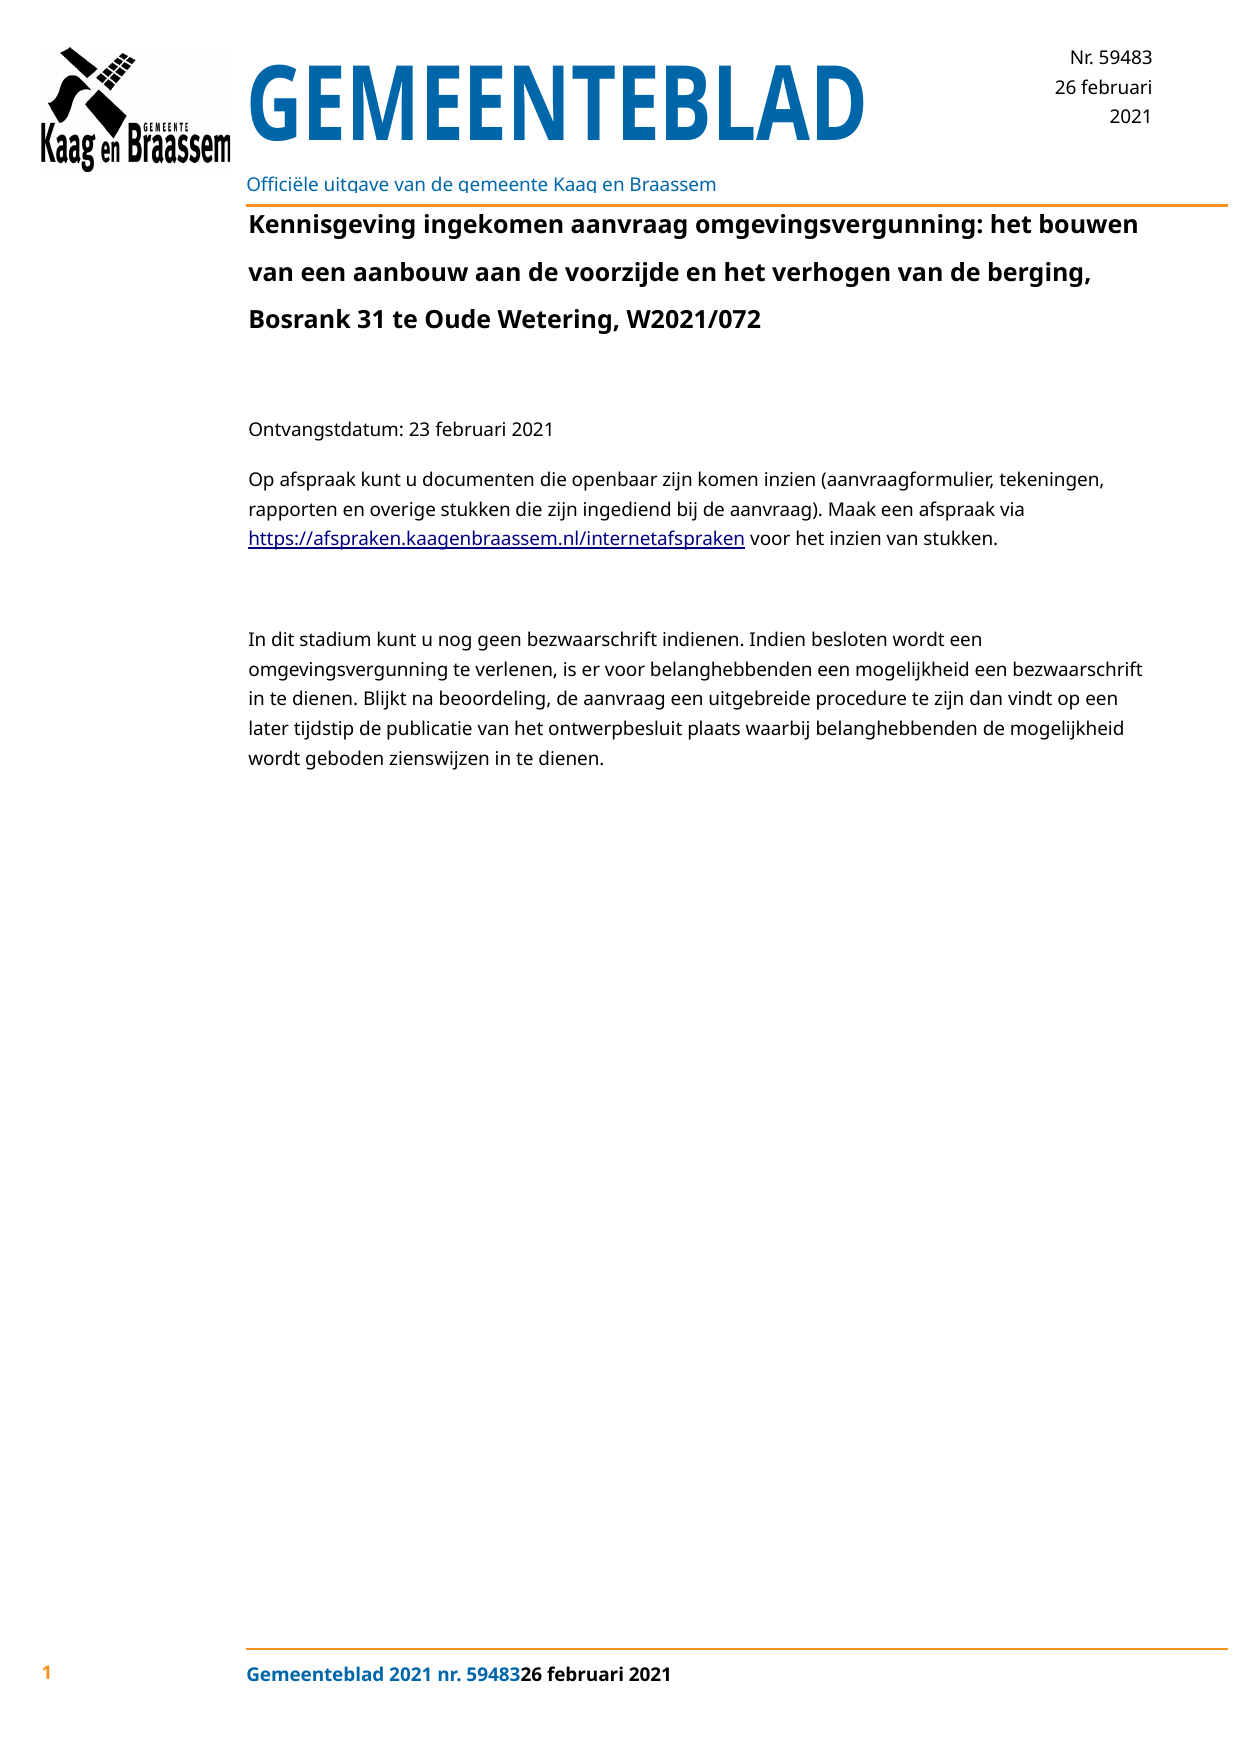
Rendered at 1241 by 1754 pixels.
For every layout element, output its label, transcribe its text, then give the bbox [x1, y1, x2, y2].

text Kennisgeving ingekomen aanvraag omgevingsvergunning: het bouwen van een aanbouw aan de voorzijde en het verhogen van de berging, Bosrank 31 te Oude Wetering, W2021/072 [248, 207, 1152, 336]
text Ontvangstdatum: 23 februari 2021 [248, 416, 1152, 442]
text In dit stadium kunt u nog geen bezwaarschrift indienen. Indien besloten wordt een omgevingsvergunning te verlenen, is er voor belanghebbenden een mogelijkheid een bezwaarschrift in te dienen. Blijkt na beoordeling, de aanvraag een uitgebreide procedure te zijn dan vindt op een later tijdstip de publicatie van het ontwerpbesluit plaats waarbij belanghebbenden de mogelijkheid wordt geboden zienswijzen in te dienen. [248, 626, 1152, 770]
picture [41, 47, 231, 172]
text Op afspraak kunt u documenten die openbaar zijn komen inzien (aanvraagformulier, tekeningen, rapporten en overige stukken die zijn ingediend bij de aanvraag). Maak een afspraak via https://afspraken.kaagenbraassem.nl/internetafspraken voor het inzien van stukken. [248, 466, 1152, 551]
